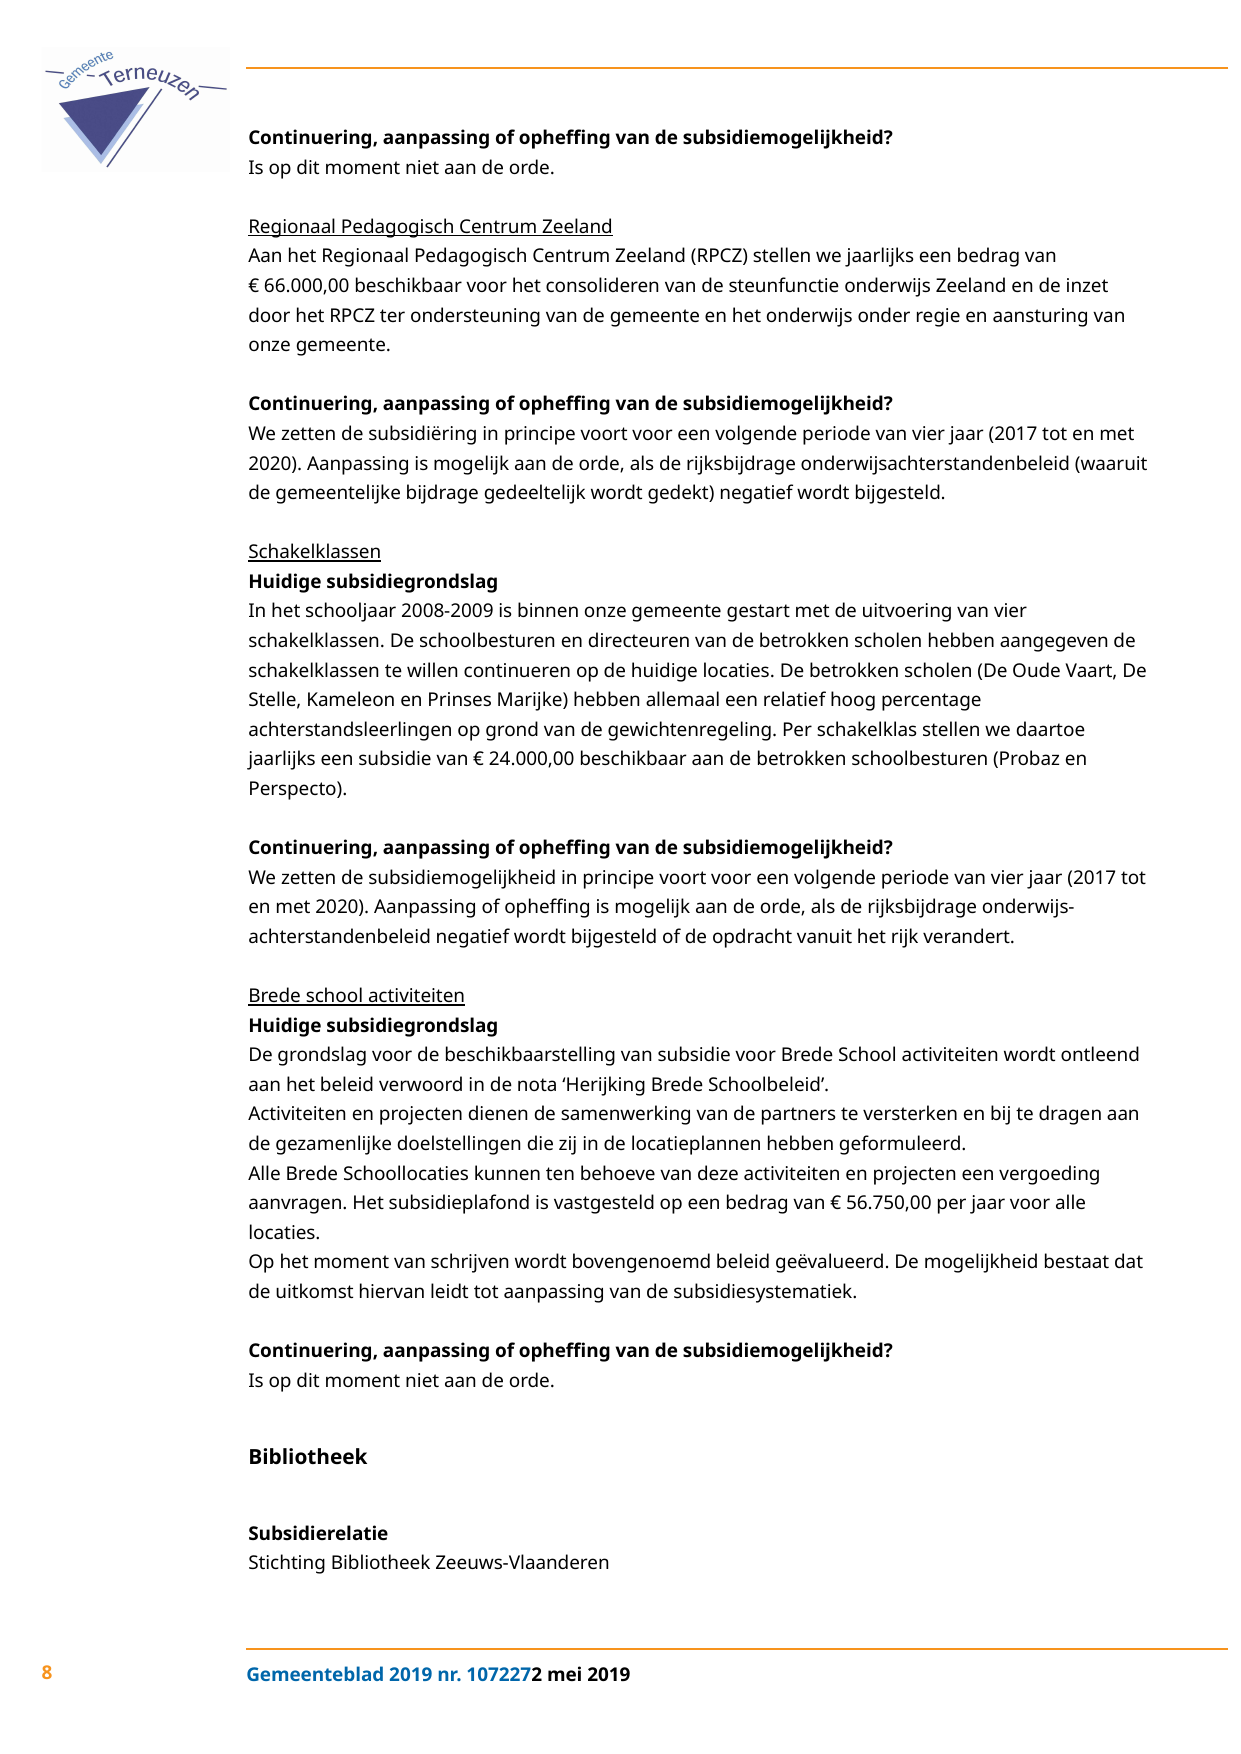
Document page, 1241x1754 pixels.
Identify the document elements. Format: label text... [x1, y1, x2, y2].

text Alle Brede Schoollocaties kunnen ten behoeve van deze activiteiten en projecten een vergoeding aanvragen. Het subsidieplafond is vastgesteld op een bedrag van € 56.750,00 per jaar voor alle locaties. [248, 1160, 1152, 1245]
text Bibliotheek [248, 1442, 1152, 1471]
text In het schooljaar 2008-2009 is binnen onze gemeente gestart met de uitvoering van vier schakelklassen. De schoolbesturen en directeuren van de betrokken scholen hebben aangegeven de schakelklassen te willen continueren op de huidige locaties. De betrokken scholen (De Oude Vaart, De Stelle, Kameleon en Prinses Marijke) hebben allemaal een relatief hoog percentage achterstandsleerlingen op grond van de gewichtenregeling. Per schakelklas stellen we daartoe jaarlijks een subsidie van € 24.000,00 beschikbaar aan de betrokken schoolbesturen (Probaz en Perspecto). [248, 598, 1152, 801]
text Huidige subsidiegrondslag [248, 1012, 1152, 1038]
text Continuering, aanpassing of opheffing van de subsidiemogelijkheid? [248, 1337, 1152, 1363]
text Is op dit moment niet aan de orde. [248, 154, 1152, 180]
text Continuering, aanpassing of opheffing van de subsidiemogelijkheid? [248, 834, 1152, 860]
text Op het moment van schrijven wordt bovengenoemd beleid geëvalueerd. De mogelijkheid bestaat dat de uitkomst hiervan leidt tot aanpassing van de subsidiesystematiek. [248, 1248, 1152, 1304]
text Regionaal Pedagogisch Centrum Zeeland [248, 213, 1152, 239]
text Brede school activiteiten [248, 982, 1152, 1008]
text Aan het Regionaal Pedagogisch Centrum Zeeland (RPCZ) stellen we jaarlijks een bedrag van [248, 243, 1152, 268]
text Continuering, aanpassing of opheffing van de subsidiemogelijkheid? [248, 124, 1152, 150]
text Continuering, aanpassing of opheffing van de subsidiemogelijkheid? [248, 391, 1152, 416]
text Schakelklassen [248, 538, 1152, 564]
text Stichting Bibliotheek Zeeuws-Vlaanderen [248, 1549, 1152, 1575]
text Is op dit moment niet aan de orde. [248, 1367, 1152, 1393]
text De grondslag voor de beschikbaarstelling van subsidie voor Brede School activiteiten wordt ontleend aan het beleid verwoord in de nota ‘Herijking Brede Schoolbeleid’. [248, 1041, 1152, 1097]
text We zetten de subsidiemogelijkheid in principe voort voor een volgende periode van vier jaar (2017 tot en met 2020). Aanpassing of opheffing is mogelijk aan de orde, als de rijksbijdrage onderwijs- achterstandenbeleid negatief wordt bijgesteld of de opdracht vanuit het rijk verandert. [248, 864, 1152, 949]
text We zetten de subsidiëring in principe voort voor een volgende periode van vier jaar (2017 tot en met 2020). Aanpassing is mogelijk aan de orde, als de rijksbijdrage onderwijsachterstandenbeleid (waaruit de gemeentelijke bijdrage gedeeltelijk wordt gedekt) negatief wordt bijgesteld. [248, 420, 1152, 505]
text € 66.000,00 beschikbaar voor het consolideren van de steunfunctie onderwijs Zeeland en de inzet door het RPCZ ter ondersteuning van de gemeente en het onderwijs onder regie en aansturing van onze gemeente. [248, 272, 1152, 357]
text Subsidierelatie [248, 1520, 1152, 1546]
text Huidige subsidiegrondslag [248, 568, 1152, 594]
picture [41, 47, 231, 172]
text Activiteiten en projecten dienen de samenwerking van de partners te versterken en bij te dragen aan de gezamenlijke doelstellingen die zij in de locatieplannen hebben geformuleerd. [248, 1101, 1152, 1156]
